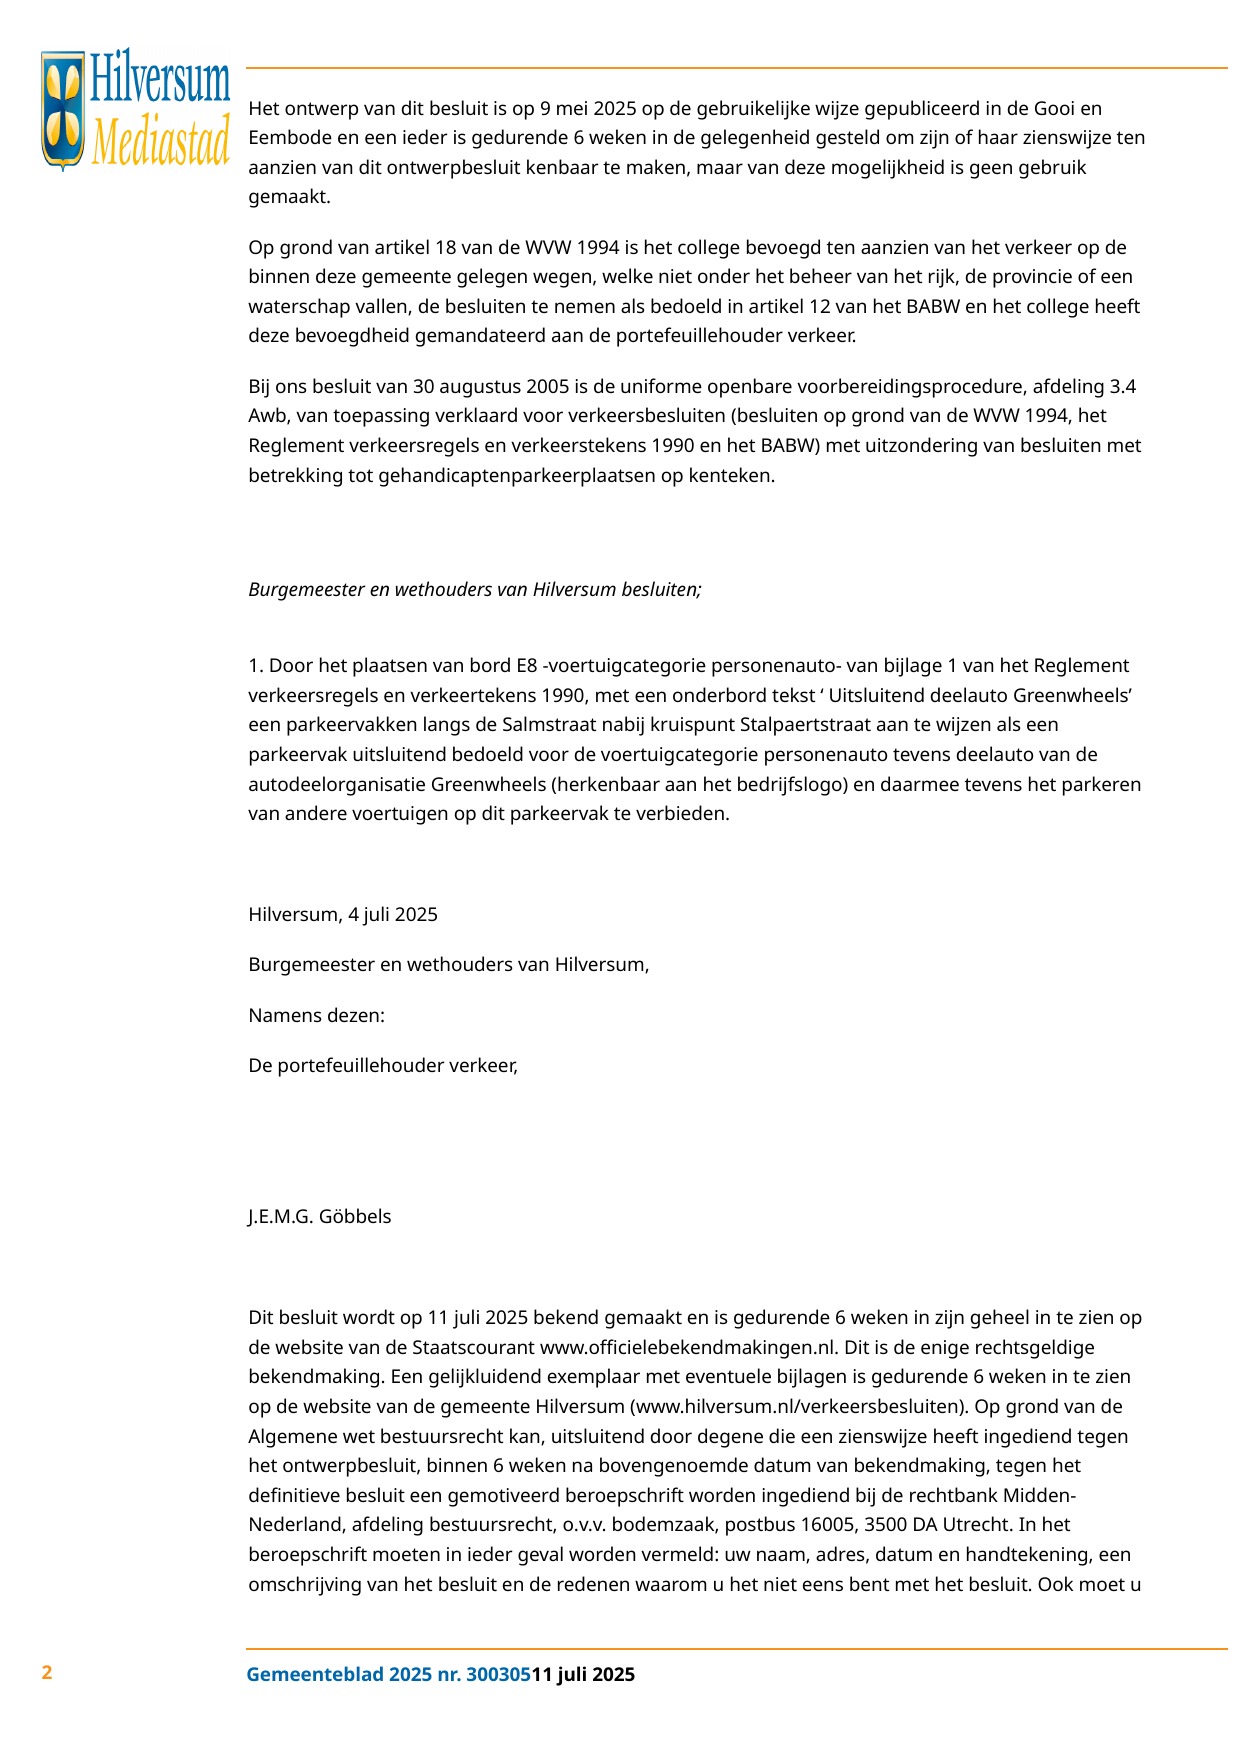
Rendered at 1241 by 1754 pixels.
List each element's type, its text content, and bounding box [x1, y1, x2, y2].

text 1. Door het plaatsen van bord E8 -voertuigcategorie personenauto- van bijlage 1 van het Reglement verkeersregels en verkeertekens 1990, met een onderbord tekst ‘ Uitsluitend deelauto Greenwheels’ een parkeervakken langs de Salmstraat nabij kruispunt Stalpaertstraat aan te wijzen als een parkeervak uitsluitend bedoeld voor de voertuigcategorie personenauto tevens deelauto van de autodeelorganisatie Greenwheels (herkenbaar aan het bedrijfslogo) en daarmee tevens het parkeren van andere voertuigen op dit parkeervak te verbieden. [248, 652, 1152, 826]
text Namens dezen: [248, 1002, 1152, 1028]
text Burgemeester en wethouders van Hilversum besluiten; [248, 576, 1152, 602]
text Hilversum, 4 juli 2025 [248, 901, 1152, 927]
picture [41, 47, 231, 172]
text Bij ons besluit van 30 augustus 2005 is de uniforme openbare voorbereidingsprocedure, afdeling 3.4 Awb, van toepassing verklaard voor verkeersbesluiten (besluiten op grond van de WVW 1994, het Reglement verkeersregels en verkeerstekens 1990 en het BABW) met uitzondering van besluiten met betrekking tot gehandicaptenparkeerplaatsen op kenteken. [248, 373, 1152, 488]
text J.E.M.G. Göbbels [248, 1204, 1152, 1229]
text De portefeuillehouder verkeer, [248, 1052, 1152, 1078]
text Burgemeester en wethouders van Hilversum, [248, 952, 1152, 977]
text Het ontwerp van dit besluit is op 9 mei 2025 op de gebruikelijke wijze gepubliceerd in de Gooi en Eembode en een ieder is gedurende 6 weken in de gelegenheid gesteld om zijn of haar zienswijze ten aanzien van dit ontwerpbesluit kenbaar te maken, maar van deze mogelijkheid is geen gebruik gemaakt. [248, 95, 1152, 209]
text Dit besluit wordt op 11 juli 2025 bekend gemaakt en is gedurende 6 weken in zijn geheel in te zien op de website van de Staatscourant www.officielebekendmakingen.nl. Dit is de enige rechtsgeldige bekendmaking. Een gelijkluidend exemplaar met eventuele bijlagen is gedurende 6 weken in te zien op de website van de gemeente Hilversum (www.hilversum.nl/verkeersbesluiten). Op grond van de Algemene wet bestuursrecht kan, uitsluitend door degene die een zienswijze heeft ingediend tegen het ontwerpbesluit, binnen 6 weken na bovengenoemde datum van bekendmaking, tegen het definitieve besluit een gemotiveerd beroepschrift worden ingediend bij de rechtbank Midden-Nederland, afdeling bestuursrecht, o.v.v. bodemzaak, postbus 16005, 3500 DA Utrecht. In het beroepschrift moeten in ieder geval worden vermeld: uw naam, adres, datum en handtekening, een omschrijving van het besluit en de redenen waarom u het niet eens bent met het besluit. Ook moet u [248, 1304, 1152, 1596]
text Op grond van artikel 18 van de WVW 1994 is het college bevoegd ten aanzien van het verkeer op de binnen deze gemeente gelegen wegen, welke niet onder het beheer van het rijk, de provincie of een waterschap vallen, de besluiten te nemen als bedoeld in artikel 12 van het BABW en het college heeft deze bevoegdheid gemandateerd aan de portefeuillehouder verkeer. [248, 234, 1152, 348]
